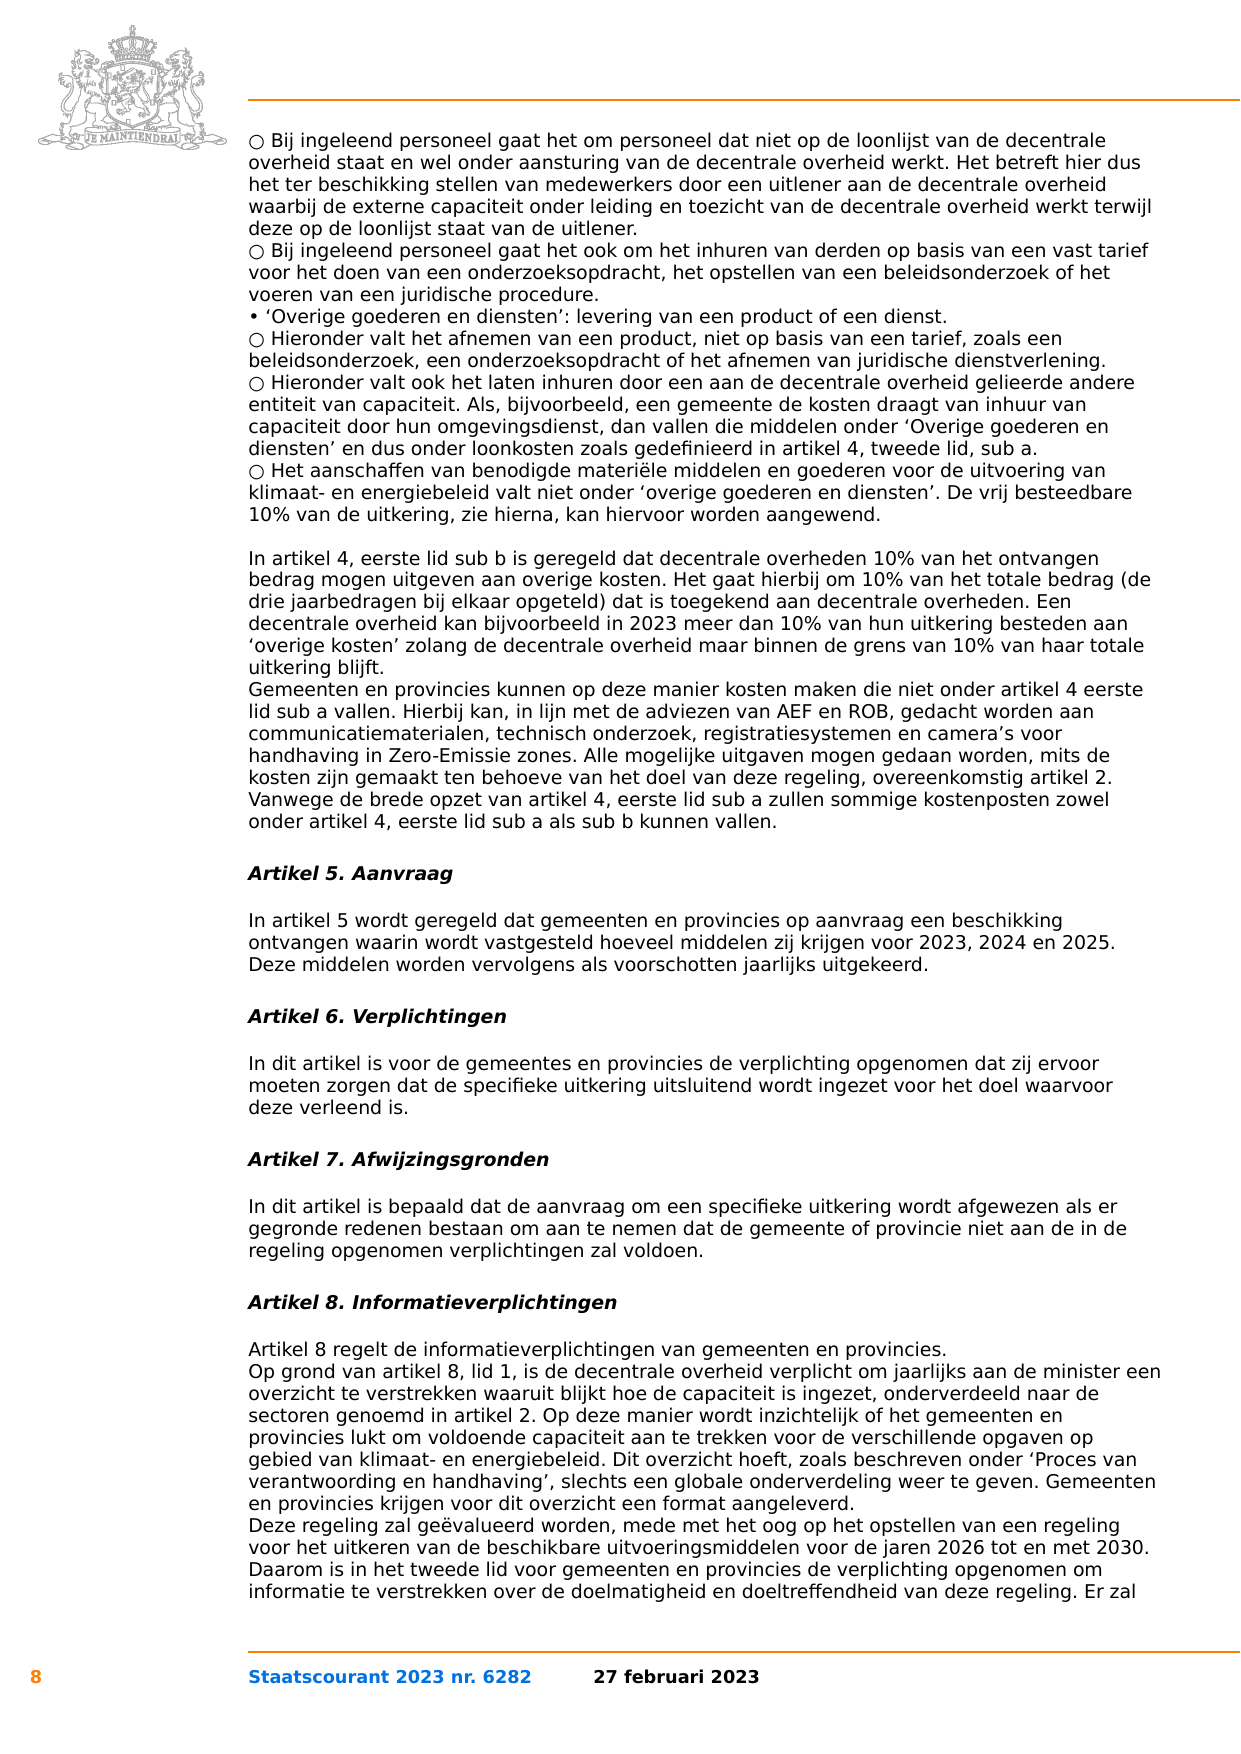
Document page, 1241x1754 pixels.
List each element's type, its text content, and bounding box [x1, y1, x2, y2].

text In dit artikel is voor de gemeentes en provincies de verplichting opgenomen dat zij ervoor moeten zorgen dat de specifieke uitkering uitsluitend wordt ingezet voor het doel waarvoor deze verleend is. [248, 1053, 1163, 1119]
subtitle Artikel 7. Afwijzingsgronden [248, 1149, 1163, 1171]
text Gemeenten en provincies kunnen op deze manier kosten maken die niet onder artikel 4 eerste lid sub a vallen. Hierbij kan, in lijn met de adviezen van AEF en ROB, gedacht worden aan communicatiematerialen, technisch onderzoek, registratiesystemen en camera’s voor handhaving in Zero-Emissie zones. Alle mogelijke uitgaven mogen gedaan worden, mits de kosten zijn gemaakt ten behoeve van het doel van deze regeling, overeenkomstig artikel 2. Vanwege de brede opzet van artikel 4, eerste lid sub a zullen sommige kostenposten zowel onder artikel 4, eerste lid sub a als sub b kunnen vallen. [248, 679, 1163, 833]
text Artikel 8 regelt de informatieverplichtingen van gemeenten en provincies. [248, 1339, 1163, 1361]
text In artikel 5 wordt geregeld dat gemeenten en provincies op aanvraag een beschikking ontvangen waarin wordt vastgesteld hoeveel middelen zij krijgen voor 2023, 2024 en 2025. Deze middelen worden vervolgens als voorschotten jaarlijks uitgekeerd. [248, 910, 1163, 976]
text Op grond van artikel 8, lid 1, is de decentrale overheid verplicht om jaarlijks aan de minister een overzicht te verstrekken waaruit blijkt hoe de capaciteit is ingezet, onderverdeeld naar de sectoren genoemd in artikel 2. Op deze manier wordt inzichtelijk of het gemeenten en provincies lukt om voldoende capaciteit aan te trekken voor de verschillende opgaven op gebied van klimaat- en energiebeleid. Dit overzicht hoeft, zoals beschreven onder ‘Proces van verantwoording en handhaving’, slechts een globale onderverdeling weer te geven. Gemeenten en provincies krijgen voor dit overzicht een format aangeleverd. [248, 1361, 1163, 1515]
subtitle Artikel 5. Aanvraag [248, 863, 1163, 885]
text In dit artikel is bepaald dat de aanvraag om een specifieke uitkering wordt afgewezen als er gegronde redenen bestaan om aan te nemen dat de gemeente of provincie niet aan de in de regeling opgenomen verplichtingen zal voldoen. [248, 1196, 1163, 1262]
text ○ Bij ingeleend personeel gaat het om personeel dat niet op de loonlijst van de decentrale overheid staat en wel onder aansturing van de decentrale overheid werkt. Het betreft hier dus het ter beschikking stellen van medewerkers door een uitlener aan de decentrale overheid waarbij de externe capaciteit onder leiding en toezicht van de decentrale overheid werkt terwijl deze op de loonlijst staat van de uitlener. [248, 130, 1163, 240]
subtitle Artikel 6. Verplichtingen [248, 1006, 1163, 1028]
text • ‘Overige goederen en diensten’: levering van een product of een dienst. [248, 306, 1163, 328]
text ○ Hieronder valt het afnemen van een product, niet op basis van een tarief, zoals een beleidsonderzoek, een onderzoeksopdracht of het afnemen van juridische dienstverlening. [248, 328, 1163, 372]
subtitle Artikel 8. Informatieverplichtingen [248, 1292, 1163, 1314]
text In artikel 4, eerste lid sub b is geregeld dat decentrale overheden 10% van het ontvangen bedrag mogen uitgeven aan overige kosten. Het gaat hierbij om 10% van het totale bedrag (de drie jaarbedragen bij elkaar opgeteld) dat is toegekend aan decentrale overheden. Een decentrale overheid kan bijvoorbeeld in 2023 meer dan 10% van hun uitkering besteden aan ‘overige kosten’ zolang de decentrale overheid maar binnen de grens van 10% van haar totale uitkering blijft. [248, 547, 1163, 679]
text Deze regeling zal geëvalueerd worden, mede met het oog op het opstellen van een regeling voor het uitkeren van de beschikbare uitvoeringsmiddelen voor de jaren 2026 tot en met 2030. Daarom is in het tweede lid voor gemeenten en provincies de verplichting opgenomen om informatie te verstrekken over de doelmatigheid en doeltreffendheid van deze regeling. Er zal [248, 1515, 1163, 1603]
picture [38, 25, 227, 150]
text ○ Het aanschaffen van benodigde materiële middelen en goederen voor de uitvoering van klimaat- en energiebeleid valt niet onder ‘overige goederen en diensten’. De vrij besteedbare 10% van de uitkering, zie hierna, kan hiervoor worden aangewend. [248, 459, 1163, 526]
text ○ Bij ingeleend personeel gaat het ook om het inhuren van derden op basis van een vast tarief voor het doen van een onderzoeksopdracht, het opstellen van een beleidsonderzoek of het voeren van een juridische procedure. [248, 240, 1163, 306]
text ○ Hieronder valt ook het laten inhuren door een aan de decentrale overheid gelieerde andere entiteit van capaciteit. Als, bijvoorbeeld, een gemeente de kosten draagt van inhuur van capaciteit door hun omgevingsdienst, dan vallen die middelen onder ‘Overige goederen en diensten’ en dus onder loonkosten zoals gedefinieerd in artikel 4, tweede lid, sub a. [248, 372, 1163, 459]
